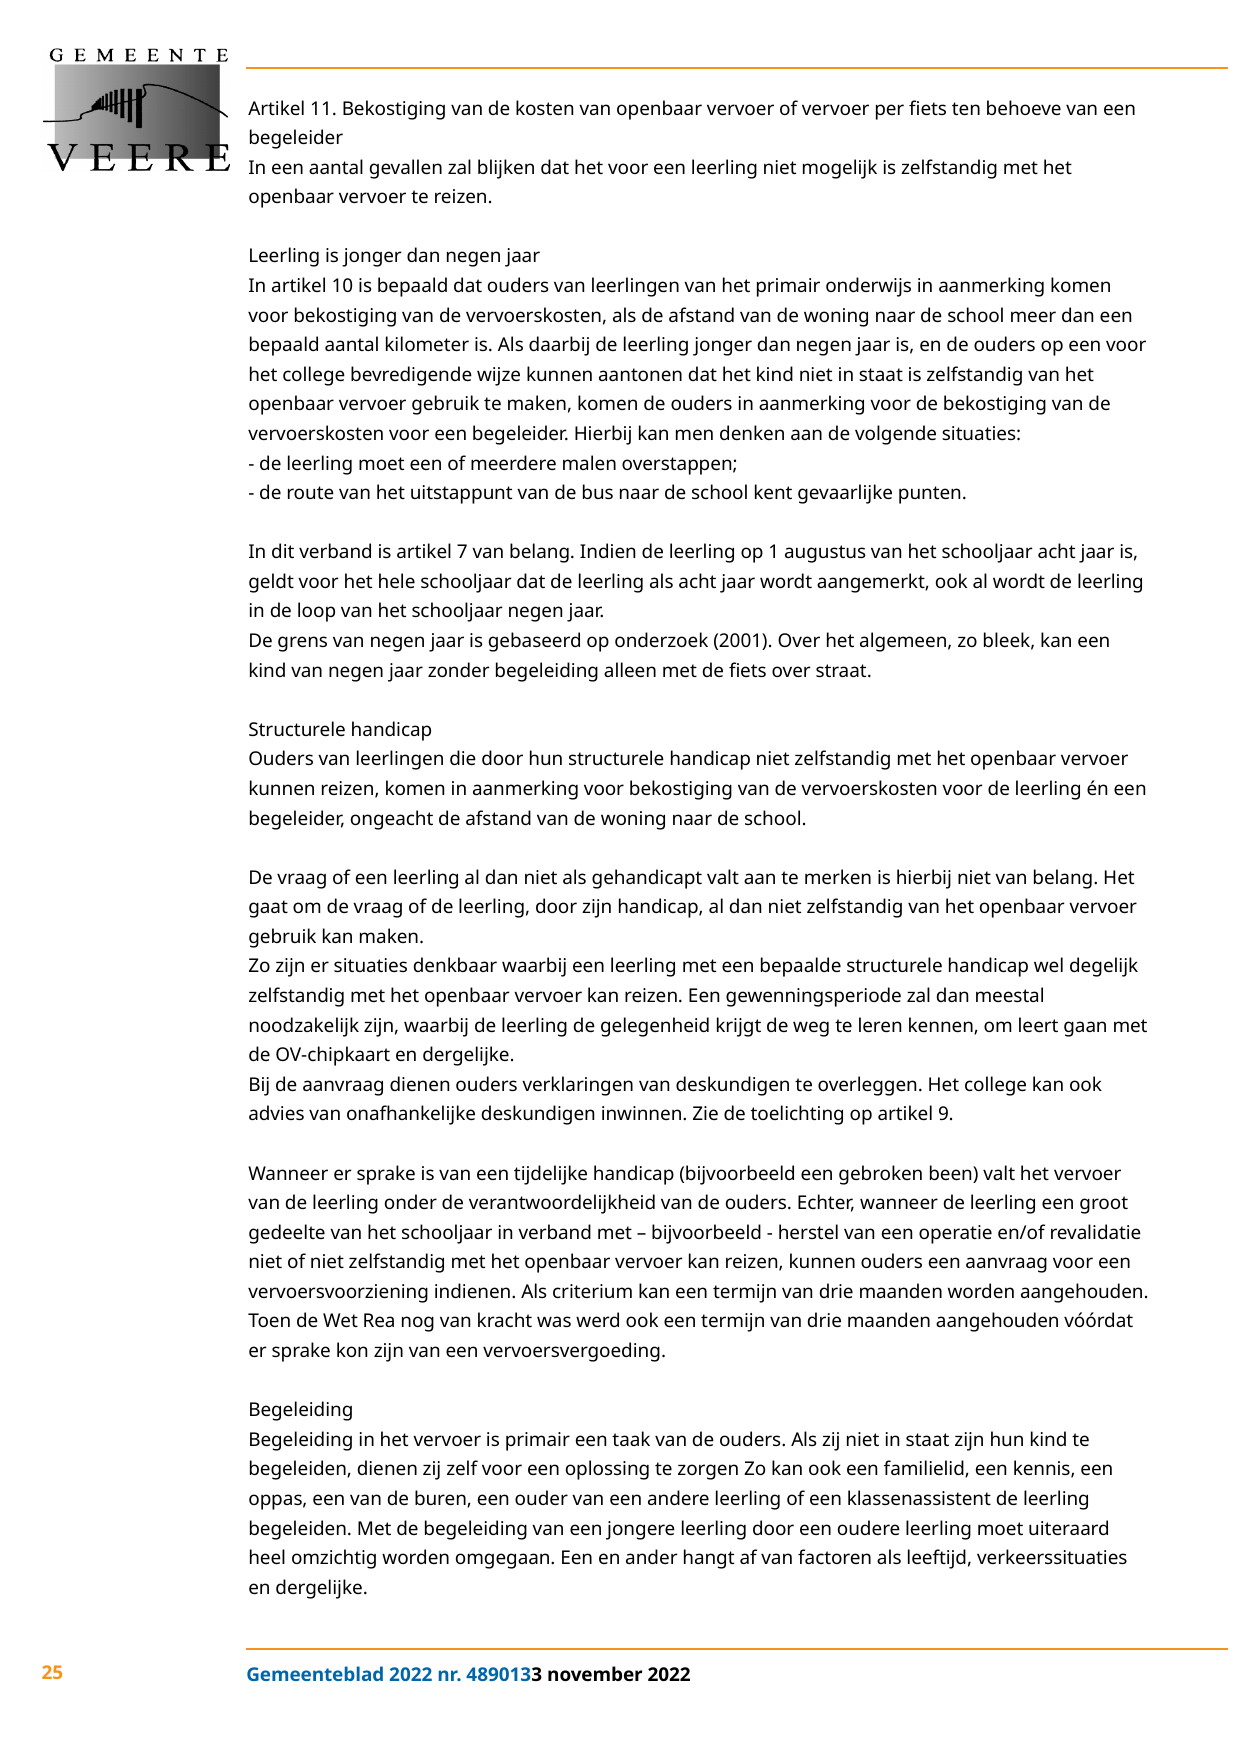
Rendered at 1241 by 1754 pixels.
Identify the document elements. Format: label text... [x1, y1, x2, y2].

text Wanneer er sprake is van een tijdelijke handicap (bijvoorbeeld een gebroken been) valt het vervoer van de leerling onder de verantwoordelijkheid van de ouders. Echter, wanneer de leerling een groot gedeelte van het schooljaar in verband met – bijvoorbeeld - herstel van een operatie en/of revalidatie niet of niet zelfstandig met het openbaar vervoer kan reizen, kunnen ouders een aanvraag voor een vervoersvoorziening indienen. Als criterium kan een termijn van drie maanden worden aangehouden. Toen de Wet Rea nog van kracht was werd ook een termijn van drie maanden aangehouden vóórdat er sprake kon zijn van een vervoersvergoeding. [248, 1160, 1152, 1363]
text Structurele handicap [248, 716, 1152, 742]
text Begeleiding [248, 1396, 1152, 1422]
text De vraag of een leerling al dan niet als gehandicapt valt aan te merken is hierbij niet van belang. Het gaat om de vraag of de leerling, door zijn handicap, al dan niet zelfstandig van het openbaar vervoer gebruik kan maken. [248, 864, 1152, 949]
text - de leerling moet een of meerdere malen overstappen; [248, 450, 1152, 476]
text Bij de aanvraag dienen ouders verklaringen van deskundigen te overleggen. Het college kan ook advies van onafhankelijke deskundigen inwinnen. Zie de toelichting op artikel 9. [248, 1071, 1152, 1126]
picture [41, 47, 231, 172]
text Begeleiding in het vervoer is primair een taak van de ouders. Als zij niet in staat zijn hun kind te begeleiden, dienen zij zelf voor een oplossing te zorgen Zo kan ook een familielid, een kennis, een oppas, een van de buren, een ouder van een andere leerling of een klassenassistent de leerling begeleiden. Met de begeleiding van een jongere leerling door een oudere leerling moet uiteraard heel omzichtig worden omgegaan. Een en ander hangt af van factoren als leeftijd, verkeerssituaties en dergelijke. [248, 1426, 1152, 1600]
text - de route van het uitstappunt van de bus naar de school kent gevaarlijke punten. [248, 479, 1152, 505]
text Zo zijn er situaties denkbaar waarbij een leerling met een bepaalde structurele handicap wel degelijk zelfstandig met het openbaar vervoer kan reizen. Een gewenningsperiode zal dan meestal noodzakelijk zijn, waarbij de leerling de gelegenheid krijgt de weg te leren kennen, om leert gaan met de OV-chipkaart en dergelijke. [248, 953, 1152, 1067]
text In een aantal gevallen zal blijken dat het voor een leerling niet mogelijk is zelfstandig met het openbaar vervoer te reizen. [248, 154, 1152, 209]
text In dit verband is artikel 7 van belang. Indien de leerling op 1 augustus van het schooljaar acht jaar is, geldt voor het hele schooljaar dat de leerling als acht jaar wordt aangemerkt, ook al wordt de leerling in de loop van het schooljaar negen jaar. [248, 538, 1152, 623]
text Leerling is jonger dan negen jaar [248, 243, 1152, 268]
text De grens van negen jaar is gebaseerd op onderzoek (2001). Over het algemeen, zo bleek, kan een kind van negen jaar zonder begeleiding alleen met de fiets over straat. [248, 627, 1152, 683]
text Artikel 11. Bekostiging van de kosten van openbaar vervoer of vervoer per fiets ten behoeve van een begeleider [248, 95, 1152, 150]
text Ouders van leerlingen die door hun structurele handicap niet zelfstandig met het openbaar vervoer kunnen reizen, komen in aanmerking voor bekostiging van de vervoerskosten voor de leerling én een begeleider, ongeacht de afstand van de woning naar de school. [248, 746, 1152, 831]
text In artikel 10 is bepaald dat ouders van leerlingen van het primair onderwijs in aanmerking komen voor bekostiging van de vervoerskosten, als de afstand van de woning naar de school meer dan een bepaald aantal kilometer is. Als daarbij de leerling jonger dan negen jaar is, en de ouders op een voor het college bevredigende wijze kunnen aantonen dat het kind niet in staat is zelfstandig van het openbaar vervoer gebruik te maken, komen de ouders in aanmerking voor de bekostiging van de vervoerskosten voor een begeleider. Hierbij kan men denken aan de volgende situaties: [248, 272, 1152, 446]
